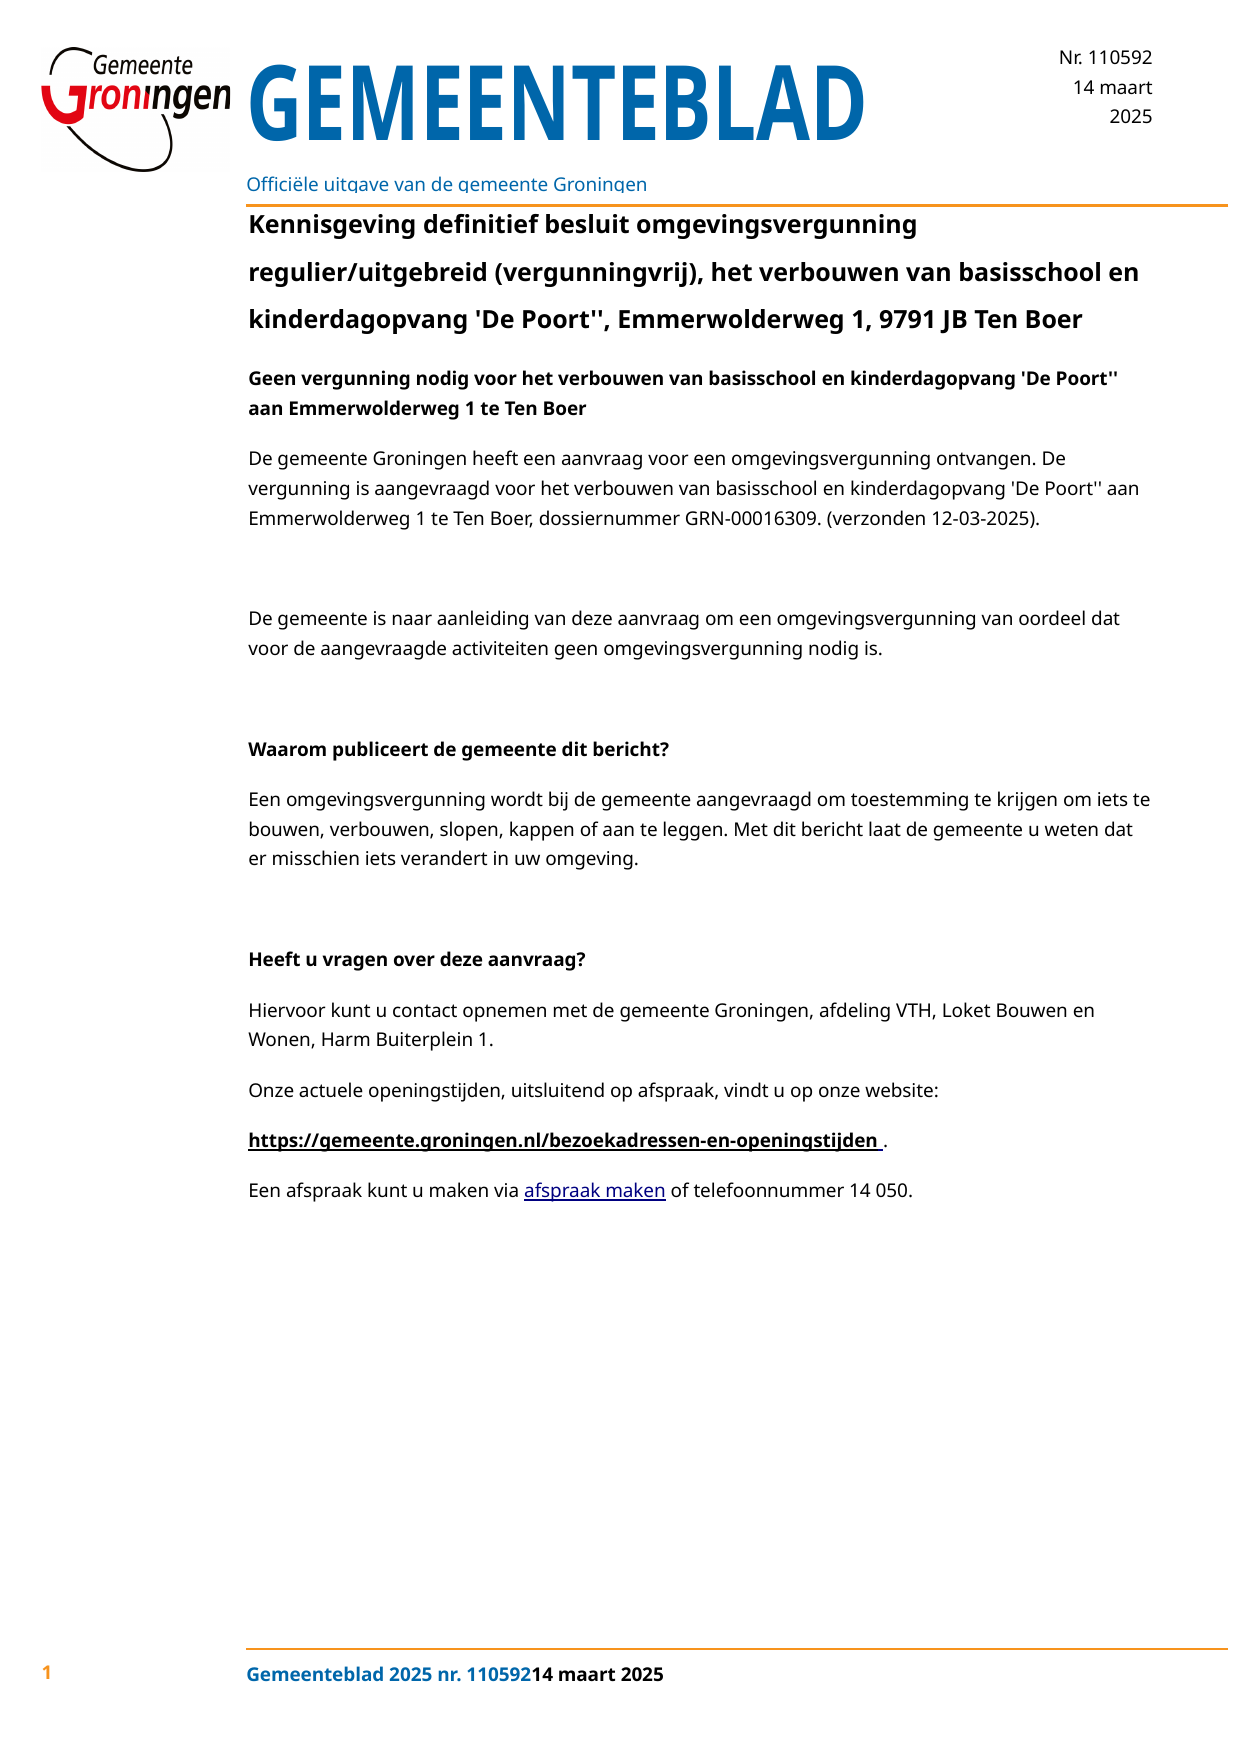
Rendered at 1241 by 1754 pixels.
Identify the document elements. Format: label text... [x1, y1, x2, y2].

text De gemeente is naar aanleiding van deze aanvraag om een omgevingsvergunning van oordeel dat voor de aangevraagde activiteiten geen omgevingsvergunning nodig is. [248, 606, 1152, 661]
text Een afspraak kunt u maken via afspraak maken of telefoonnummer 14 050. [248, 1178, 1152, 1203]
text Waarom publiceert de gemeente dit bericht? [248, 736, 1152, 762]
text Heeft u vragen over deze aanvraag? [248, 946, 1152, 972]
text Een omgevingsvergunning wordt bij de gemeente aangevraagd om toestemming te krijgen om iets te bouwen, verbouwen, slopen, kappen of aan te leggen. Met dit bericht laat de gemeente u weten dat er misschien iets verandert in uw omgeving. [248, 786, 1152, 871]
text Onze actuele openingstijden, uitsluitend op afspraak, vindt u op onze website: [248, 1077, 1152, 1102]
text De gemeente Groningen heeft een aanvraag voor een omgevingsvergunning ontvangen. De vergunning is aangevraagd voor het verbouwen van basisschool en kinderdagopvang 'De Poort'' aan Emmerwolderweg 1 te Ten Boer, dossiernummer GRN-00016309. (verzonden 12-03-2025). [248, 446, 1152, 530]
text Geen vergunning nodig voor het verbouwen van basisschool en kinderdagopvang 'De Poort'' aan Emmerwolderweg 1 te Ten Boer [248, 366, 1152, 421]
picture [41, 47, 231, 172]
text https://gemeente.groningen.nl/bezoekadressen-en-openingstijden . [248, 1127, 1152, 1153]
text Hiervoor kunt u contact opnemen met de gemeente Groningen, afdeling VTH, Loket Bouwen en Wonen, Harm Buiterplein 1. [248, 997, 1152, 1052]
text Kennisgeving definitief besluit omgevingsvergunning regulier/uitgebreid (vergunningvrij), het verbouwen van basisschool en kinderdagopvang 'De Poort'', Emmerwolderweg 1, 9791 JB Ten Boer [248, 207, 1152, 336]
